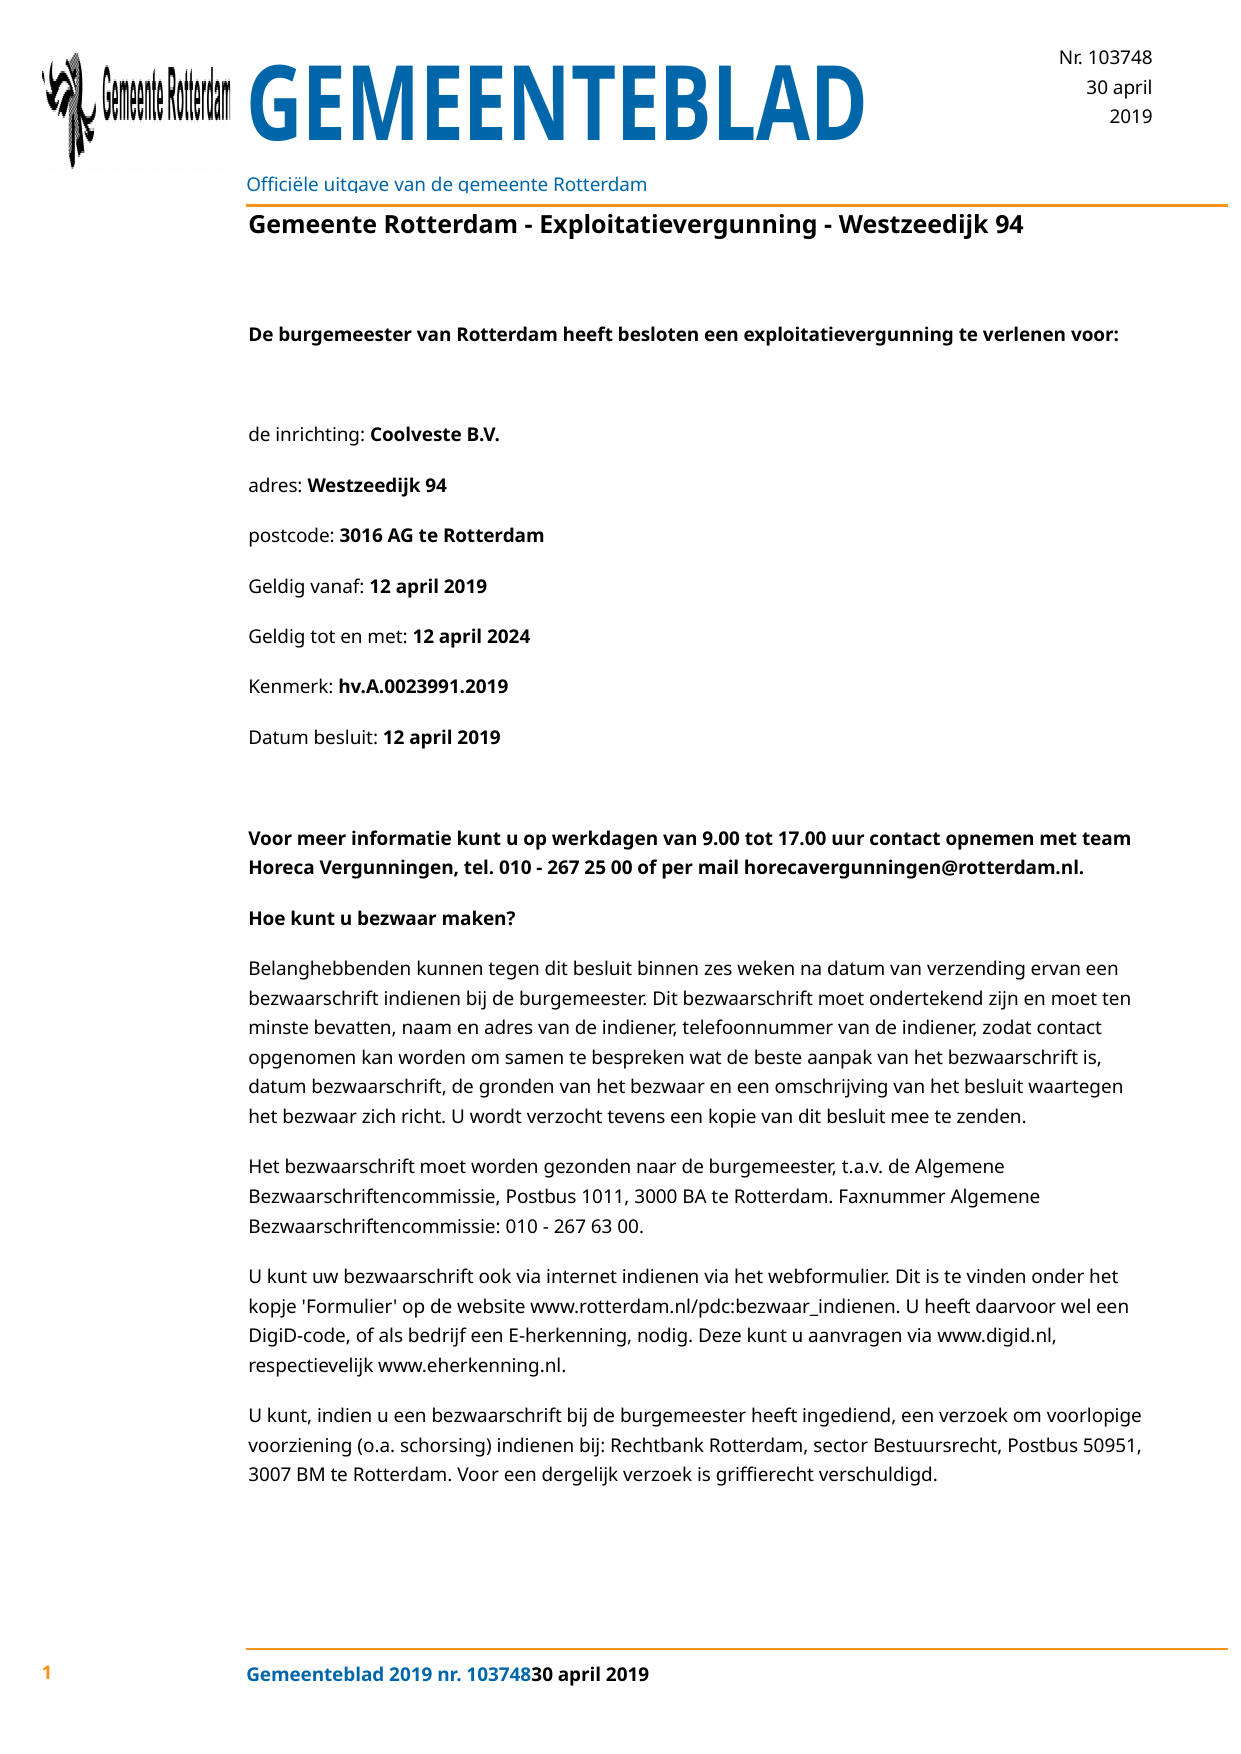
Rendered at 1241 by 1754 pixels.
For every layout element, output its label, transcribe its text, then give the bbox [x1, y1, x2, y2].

text Kenmerk: hv.A.0023991.2019 [248, 674, 1152, 699]
text adres: Westzeedijk 94 [248, 472, 1152, 498]
text Belanghebbenden kunnen tegen dit besluit binnen zes weken na datum van verzending ervan een bezwaarschrift indienen bij de burgemeester. Dit bezwaarschrift moet ondertekend zijn en moet ten minste bevatten, naam en adres van de indiener, telefoonnummer van de indiener, zodat contact opgenomen kan worden om samen te bespreken wat de beste aanpak van het bezwaarschrift is, datum bezwaarschrift, de gronden van het bezwaar en een omschrijving van het besluit waartegen het bezwaar zich richt. U wordt verzocht tevens een kopie van dit besluit mee te zenden. [248, 955, 1152, 1129]
text Gemeente Rotterdam - Exploitatievergunning - Westzeedijk 94 [248, 207, 1152, 241]
text Datum besluit: 12 april 2019 [248, 724, 1152, 750]
text U kunt, indien u een bezwaarschrift bij de burgemeester heeft ingediend, een verzoek om voorlopige voorziening (o.a. schorsing) indienen bij: Rechtbank Rotterdam, sector Bestuursrecht, Postbus 50951, 3007 BM te Rotterdam. Voor een dergelijk verzoek is griffierecht verschuldigd. [248, 1402, 1152, 1487]
text de inrichting: Coolveste B.V. [248, 422, 1152, 447]
text postcode: 3016 AG te Rotterdam [248, 522, 1152, 548]
text Hoe kunt u bezwaar maken? [248, 905, 1152, 931]
text De burgemeester van Rotterdam heeft besloten een exploitatievergunning te verlenen voor: [248, 321, 1152, 346]
text Het bezwaarschrift moet worden gezonden naar de burgemeester, t.a.v. de Algemene Bezwaarschriftencommissie, Postbus 1011, 3000 BA te Rotterdam. Faxnummer Algemene Bezwaarschriftencommissie: 010 - 267 63 00. [248, 1154, 1152, 1238]
picture [41, 47, 231, 172]
text Geldig tot en met: 12 april 2024 [248, 623, 1152, 649]
text Geldig vanaf: 12 april 2019 [248, 573, 1152, 598]
text Voor meer informatie kunt u op werkdagen van 9.00 tot 17.00 uur contact opnemen met team Horeca Vergunningen, tel. 010 - 267 25 00 of per mail horecavergunningen@rotterdam.nl. [248, 825, 1152, 880]
text U kunt uw bezwaarschrift ook via internet indienen via het webformulier. Dit is te vinden onder het kopje 'Formulier' op de website www.rotterdam.nl/pdc:bezwaar_indienen. U heeft daarvoor wel een DigiD-code, of als bedrijf een E-herkenning, nodig. Deze kunt u aanvragen via www.digid.nl, respectievelijk www.eherkenning.nl. [248, 1263, 1152, 1378]
